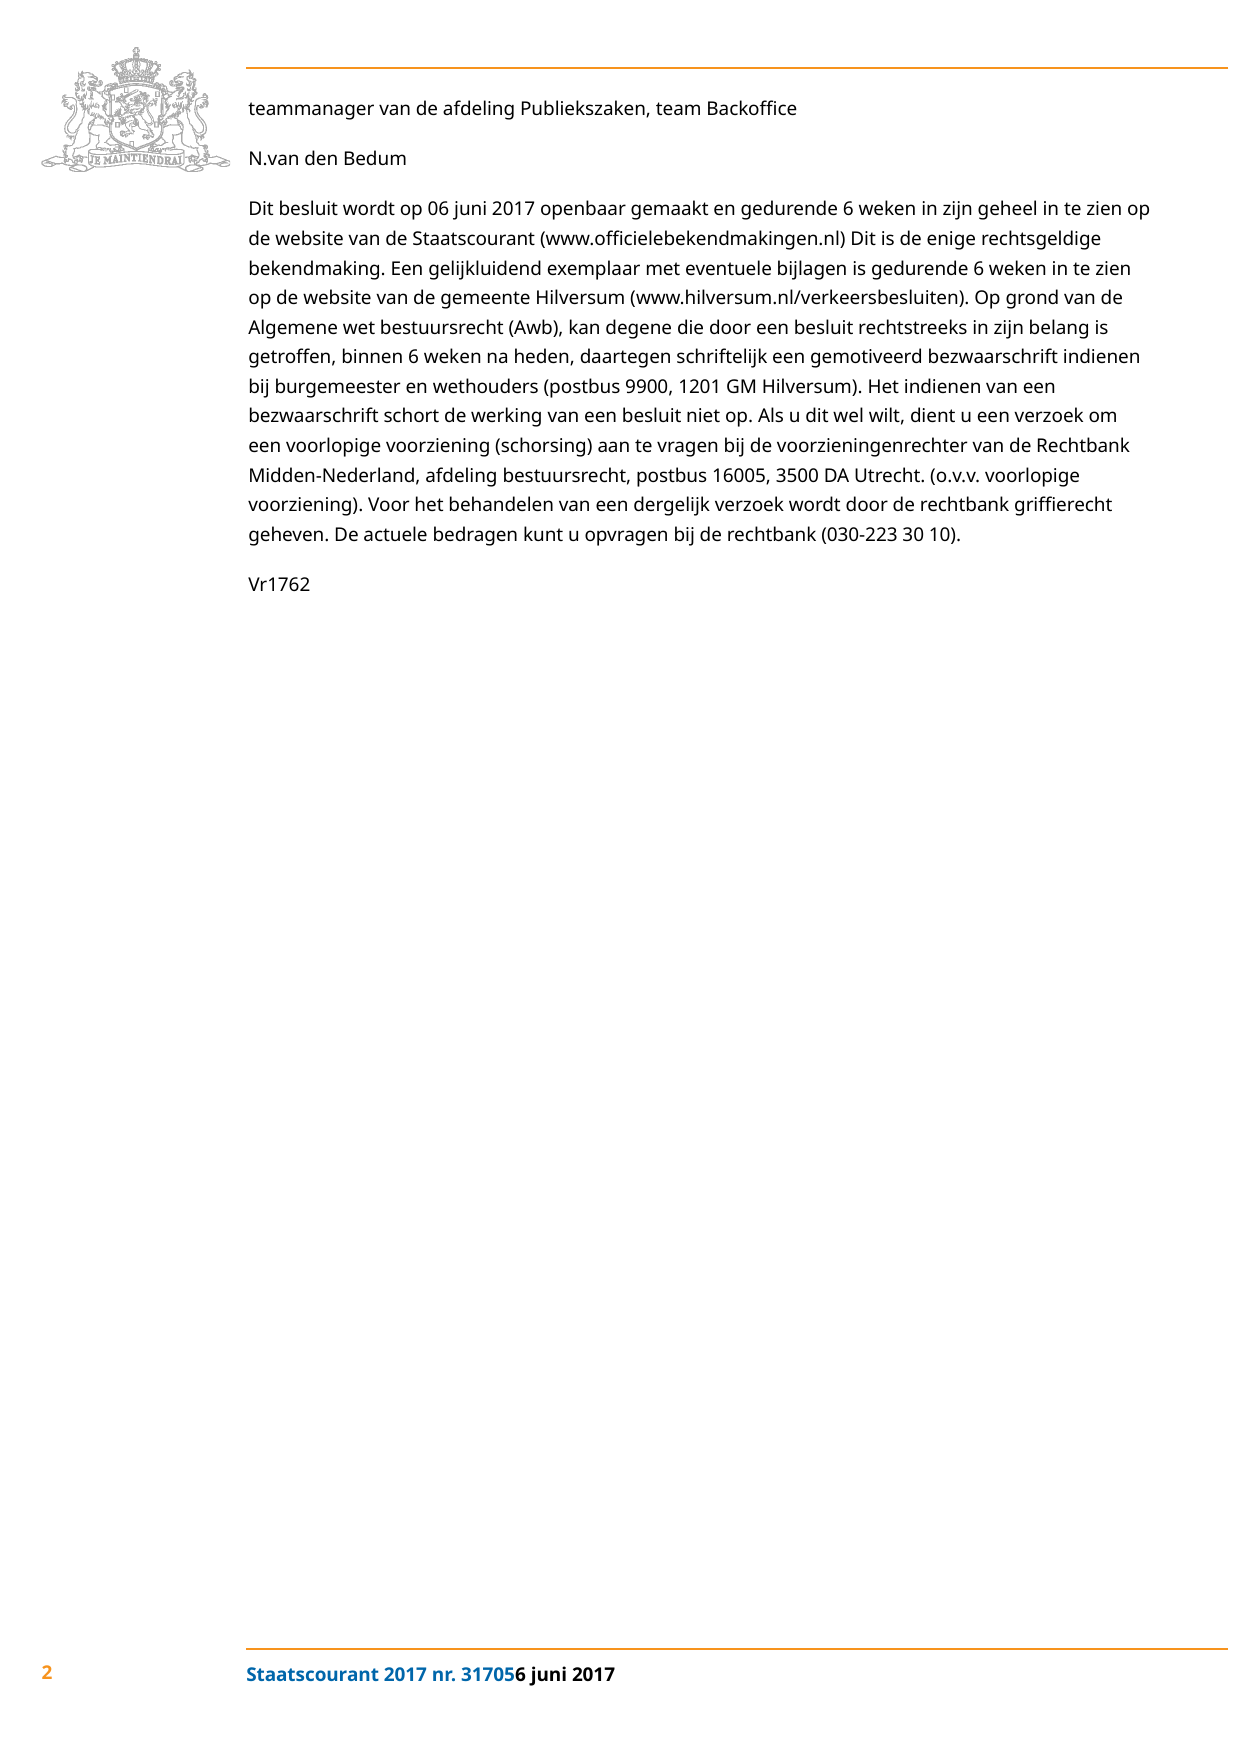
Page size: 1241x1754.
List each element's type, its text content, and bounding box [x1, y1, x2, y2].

text Dit besluit wordt op 06 juni 2017 openbaar gemaakt en gedurende 6 weken in zijn geheel in te zien op de website van de Staatscourant (www.officielebekendmakingen.nl) Dit is de enige rechtsgeldige bekendmaking. Een gelijkluidend exemplaar met eventuele bijlagen is gedurende 6 weken in te zien op de website van de gemeente Hilversum (www.hilversum.nl/verkeersbesluiten). Op grond van de Algemene wet bestuursrecht (Awb), kan degene die door een besluit rechtstreeks in zijn belang is getroffen, binnen 6 weken na heden, daartegen schriftelijk een gemotiveerd bezwaarschrift indienen bij burgemeester en wethouders (postbus 9900, 1201 GM Hilversum). Het indienen van een bezwaarschrift schort de werking van een besluit niet op. Als u dit wel wilt, dient u een verzoek om een voorlopige voorziening (schorsing) aan te vragen bij de voorzieningenrechter van de Rechtbank Midden-Nederland, afdeling bestuursrecht, postbus 16005, 3500 DA Utrecht. (o.v.v. voorlopige voorziening). Voor het behandelen van een dergelijk verzoek wordt door de rechtbank griffierecht geheven. De actuele bedragen kunt u opvragen bij de rechtbank (030-223 30 10). [248, 196, 1152, 547]
text N.van den Bedum [248, 145, 1152, 171]
picture [41, 47, 231, 172]
text Vr1762 [248, 571, 1152, 597]
text teammanager van de afdeling Publiekszaken, team Backoffice [248, 95, 1152, 121]
